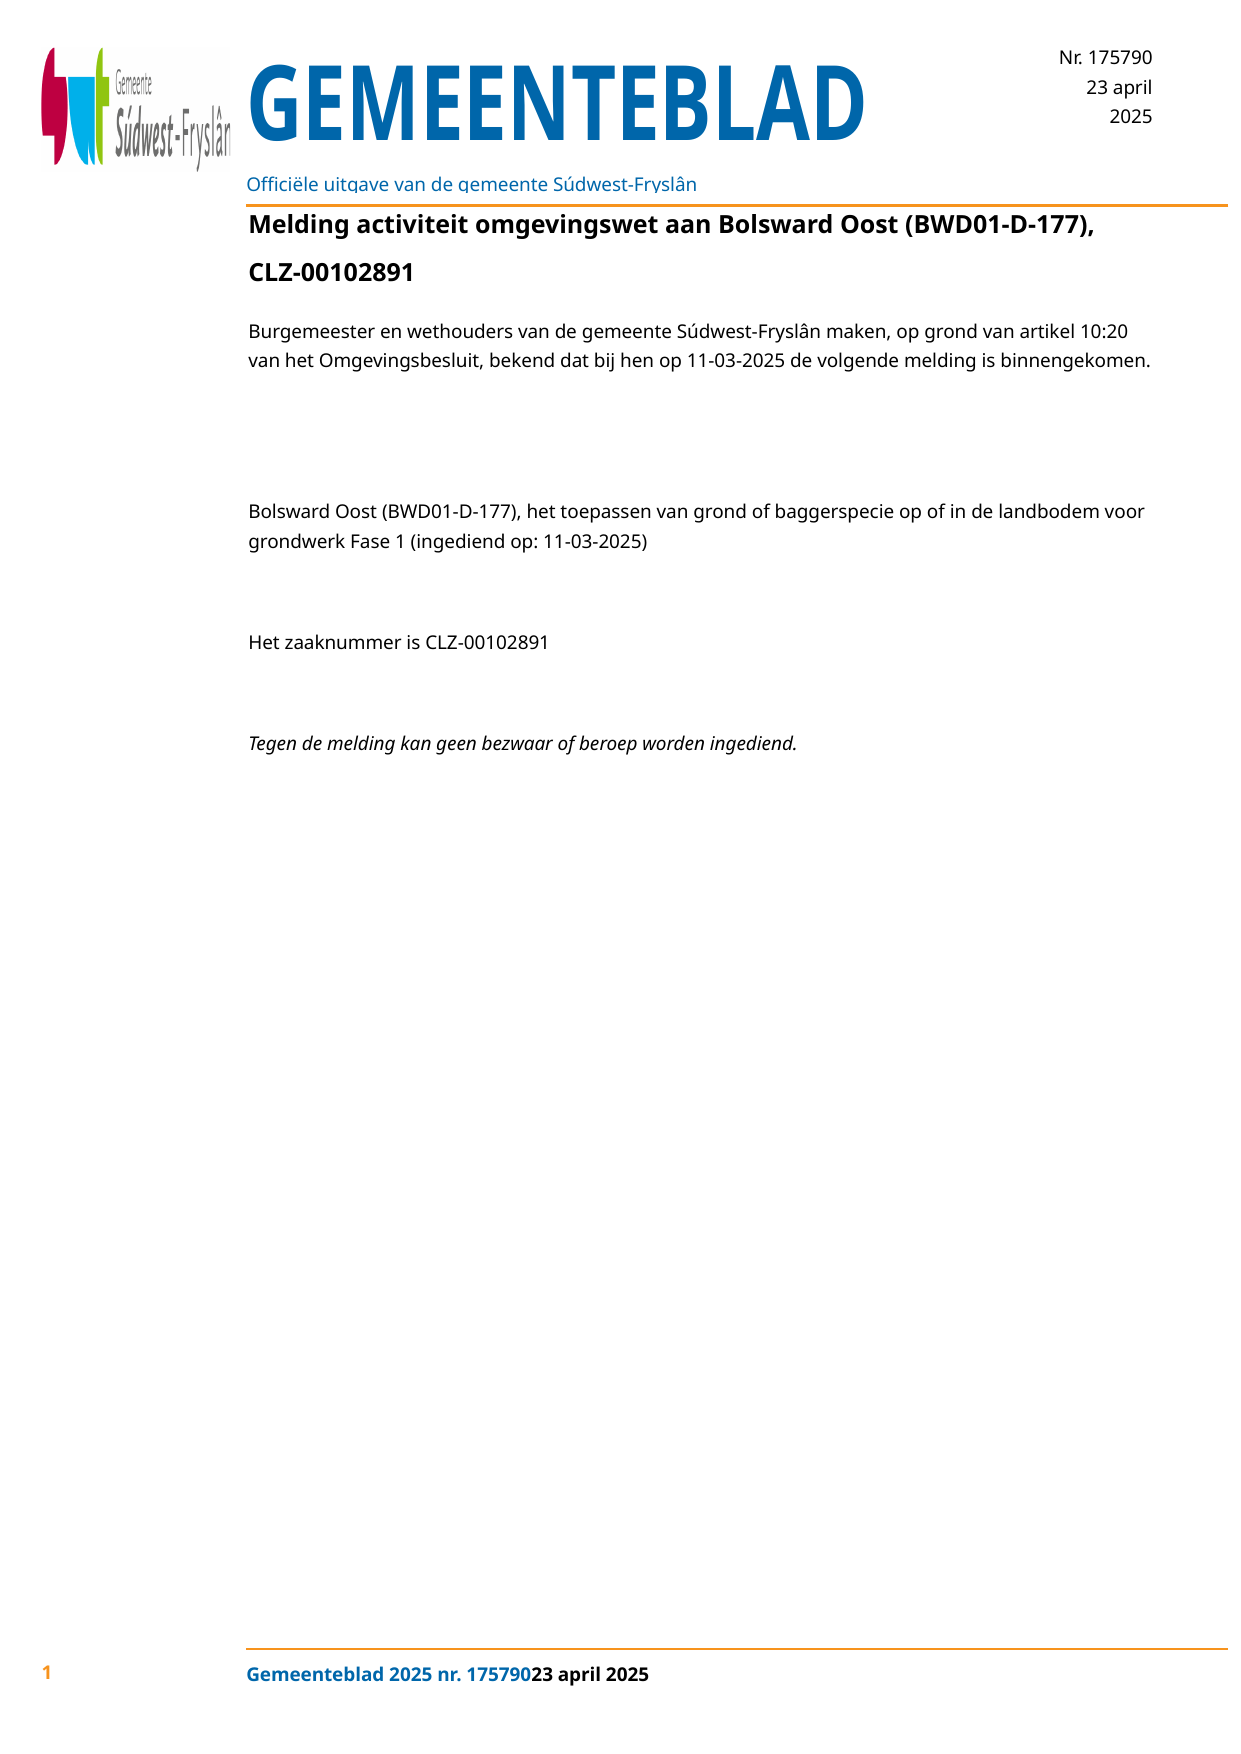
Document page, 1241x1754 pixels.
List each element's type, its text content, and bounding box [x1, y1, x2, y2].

text Bolsward Oost (BWD01-D-177), het toepassen van grond of baggerspecie op of in de landbodem voor grondwerk Fase 1 (ingediend op: 11-03-2025) [248, 499, 1152, 554]
text Het zaaknummer is CLZ-00102891 [248, 629, 1152, 655]
text Tegen de melding kan geen bezwaar of beroep worden ingediend. [248, 730, 1152, 756]
text Burgemeester en wethouders van de gemeente Súdwest-Fryslân maken, op grond van artikel 10:20 van het Omgevingsbesluit, bekend dat bij hen op 11-03-2025 de volgende melding is binnengekomen. [248, 318, 1152, 373]
picture [41, 47, 231, 172]
text Melding activiteit omgevingswet aan Bolsward Oost (BWD01-D-177), CLZ-00102891 [248, 207, 1152, 288]
